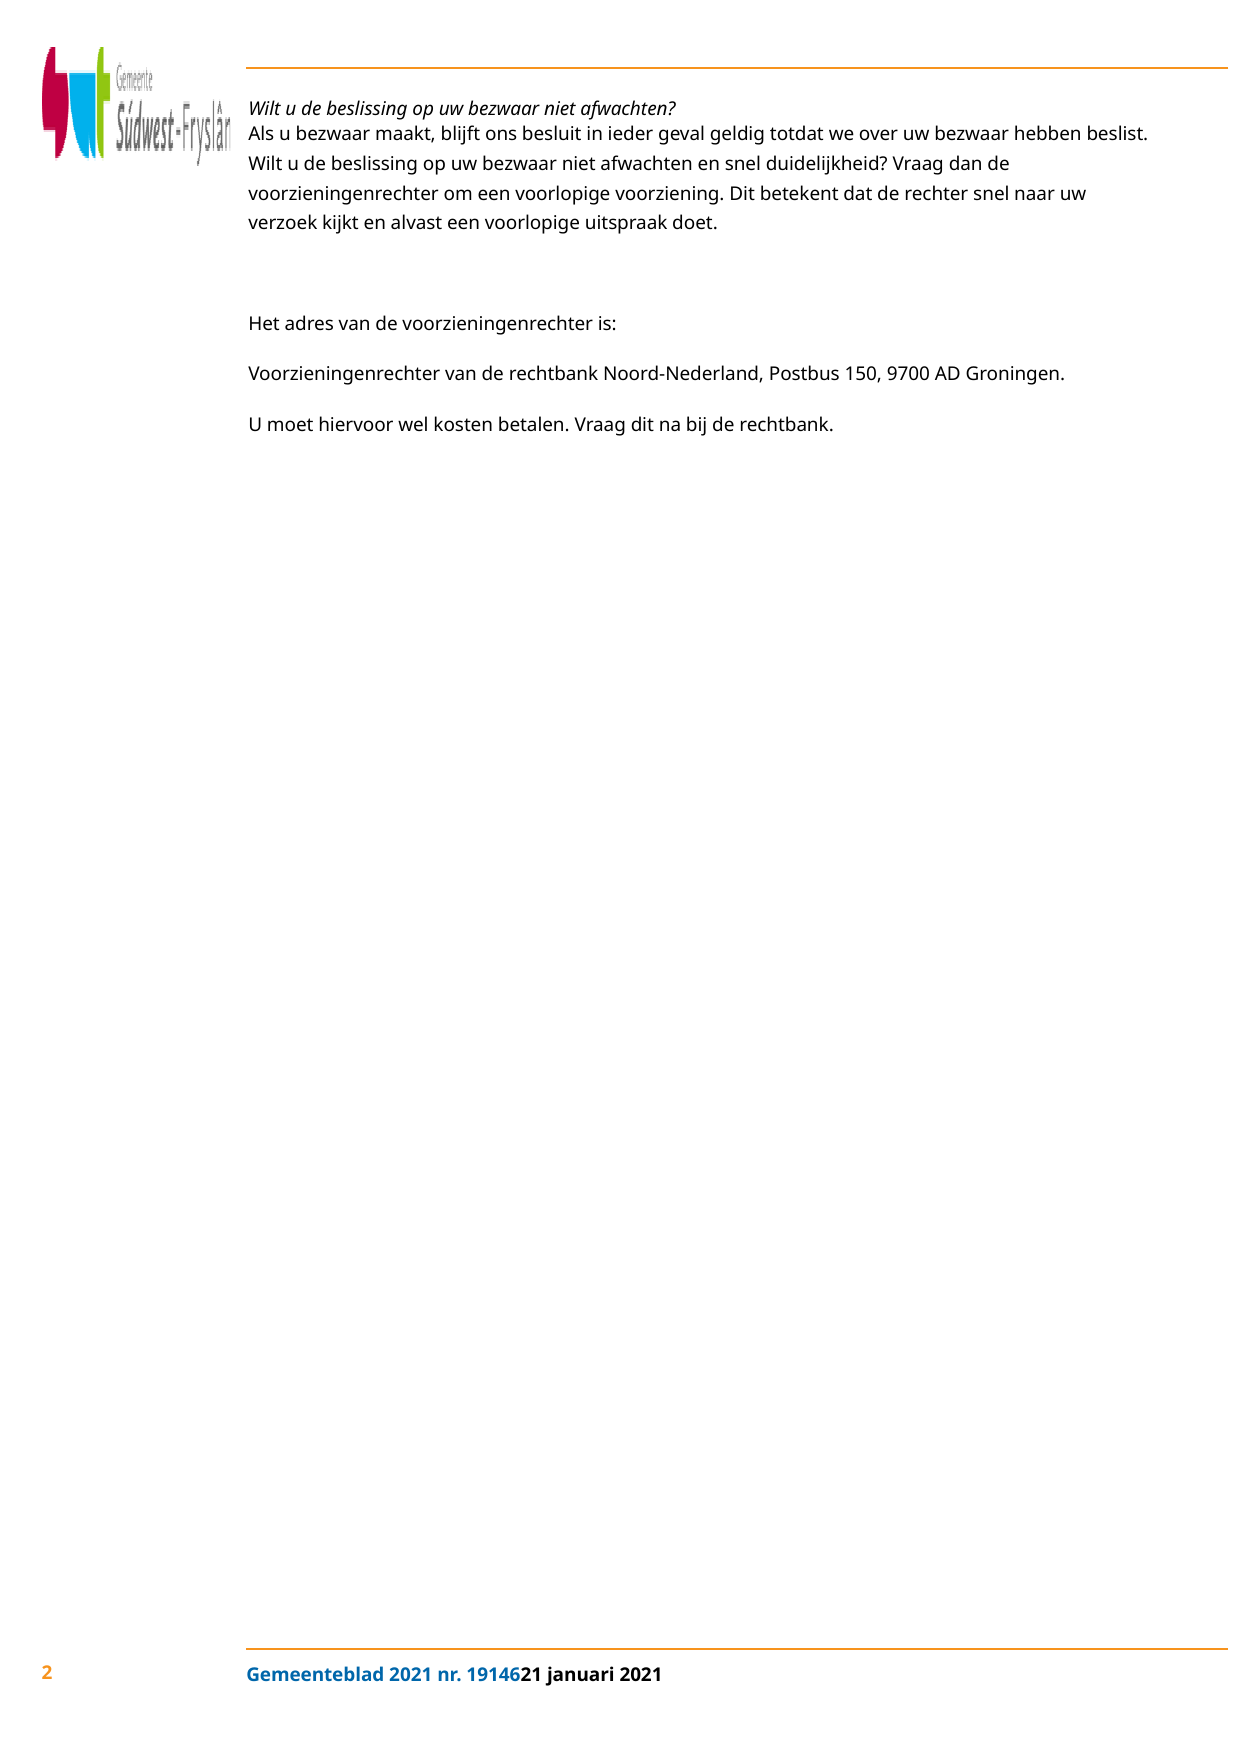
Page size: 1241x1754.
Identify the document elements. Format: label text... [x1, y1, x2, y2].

text Als u bezwaar maakt, blijft ons besluit in ieder geval geldig totdat we over uw bezwaar hebben beslist. Wilt u de beslissing op uw bezwaar niet afwachten en snel duidelijkheid? Vraag dan de voorzieningenrechter om een voorlopige voorziening. Dit betekent dat de rechter snel naar uw verzoek kijkt en alvast een voorlopige uitspraak doet. [248, 121, 1152, 235]
text Voorzieningenrechter van de rechtbank Noord-Nederland, Postbus 150, 9700 AD Groningen. [248, 361, 1152, 386]
text Het adres van de voorzieningenrechter is: [248, 310, 1152, 336]
picture [41, 47, 231, 172]
text Wilt u de beslissing op uw bezwaar niet afwachten? [248, 95, 1152, 121]
text U moet hiervoor wel kosten betalen. Vraag dit na bij de rechtbank. [248, 411, 1152, 437]
